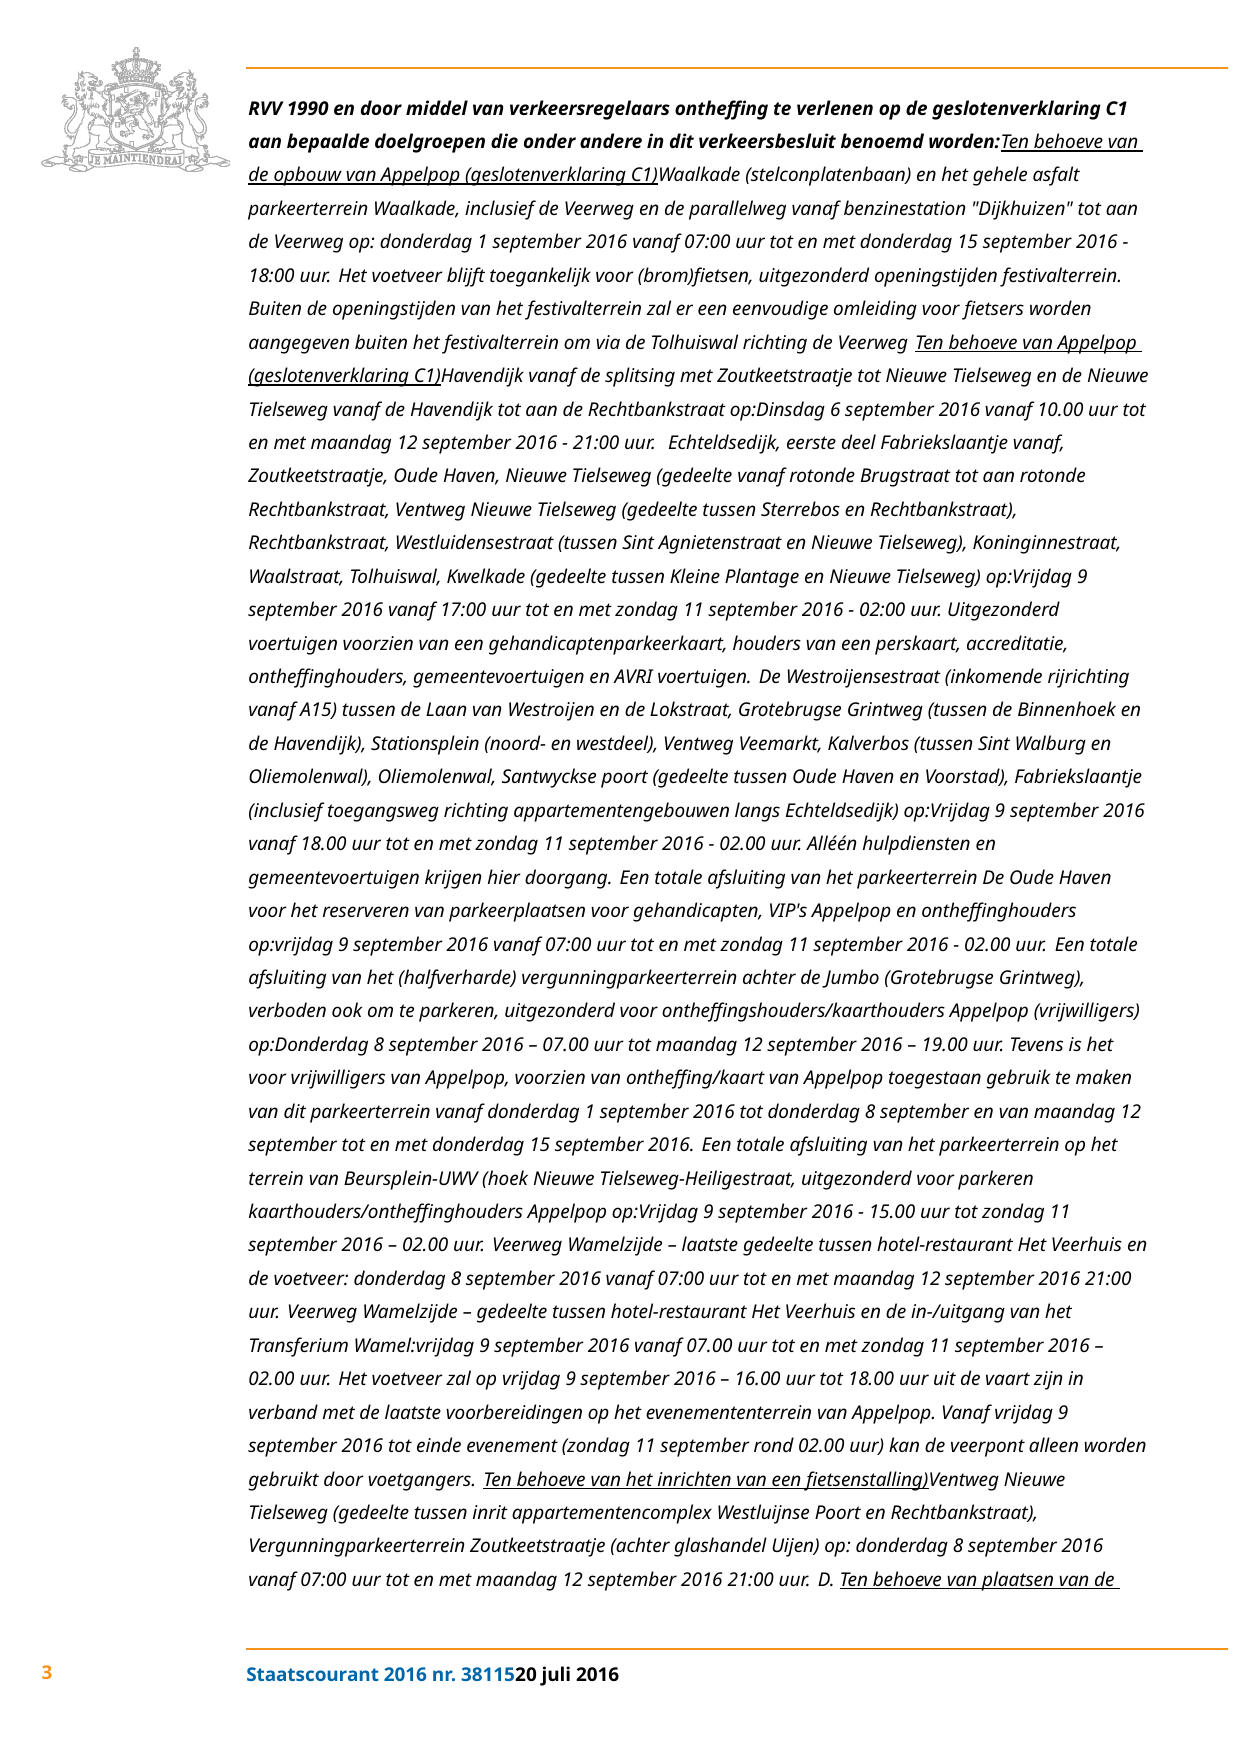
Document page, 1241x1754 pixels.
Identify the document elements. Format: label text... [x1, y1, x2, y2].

text RVV 1990 en door middel van verkeersregelaars ontheffing te verlenen op de geslotenverklaring C1 aan bepaalde doelgroepen die onder andere in dit verkeersbesluit benoemd worden:Ten behoeve van de opbouw van Appelpop (geslotenverklaring C1)Waalkade (stelconplatenbaan) en het gehele asfalt parkeerterrein Waalkade, inclusief de Veerweg en de parallelweg vanaf benzinestation "Dijkhuizen" tot aan de Veerweg op: donderdag 1 september 2016 vanaf 07:00 uur tot en met donderdag 15 september 2016 - 18:00 uur. Het voetveer blijft toegankelijk voor (brom)fietsen, uitgezonderd openingstijden festivalterrein. Buiten de openingstijden van het festivalterrein zal er een eenvoudige omleiding voor fietsers worden aangegeven buiten het festivalterrein om via de Tolhuiswal richting de Veerweg Ten behoeve van Appelpop (geslotenverklaring C1)Havendijk vanaf de splitsing met Zoutkeetstraatje tot Nieuwe Tielseweg en de Nieuwe Tielseweg vanaf de Havendijk tot aan de Rechtbankstraat op:Dinsdag 6 september 2016 vanaf 10.00 uur tot en met maandag 12 september 2016 - 21:00 uur. Echteldsedijk, eerste deel Fabriekslaantje vanaf, Zoutkeetstraatje, Oude Haven, Nieuwe Tielseweg (gedeelte vanaf rotonde Brugstraat tot aan rotonde Rechtbankstraat, Ventweg Nieuwe Tielseweg (gedeelte tussen Sterrebos en Rechtbankstraat), Rechtbankstraat, Westluidensestraat (tussen Sint Agnietenstraat en Nieuwe Tielseweg), Koninginnestraat, Waalstraat, Tolhuiswal, Kwelkade (gedeelte tussen Kleine Plantage en Nieuwe Tielseweg) op:Vrijdag 9 september 2016 vanaf 17:00 uur tot en met zondag 11 september 2016 - 02:00 uur. Uitgezonderd voertuigen voorzien van een gehandicaptenparkeerkaart, houders van een perskaart, accreditatie, ontheffinghouders, gemeentevoertuigen en AVRI voertuigen. De Westroijensestraat (inkomende rijrichting vanaf A15) tussen de Laan van Westroijen en de Lokstraat, Grotebrugse Grintweg (tussen de Binnenhoek en de Havendijk), Stationsplein (noord- en westdeel), Ventweg Veemarkt, Kalverbos (tussen Sint Walburg en Oliemolenwal), Oliemolenwal, Santwyckse poort (gedeelte tussen Oude Haven en Voorstad), Fabriekslaantje (inclusief toegangsweg richting appartementengebouwen langs Echteldsedijk) op:Vrijdag 9 september 2016 vanaf 18.00 uur tot en met zondag 11 september 2016 - 02.00 uur. Alléén hulpdiensten en gemeentevoertuigen krijgen hier doorgang. Een totale afsluiting van het parkeerterrein De Oude Haven voor het reserveren van parkeerplaatsen voor gehandicapten, VIP's Appelpop en ontheffinghouders op:vrijdag 9 september 2016 vanaf 07:00 uur tot en met zondag 11 september 2016 - 02.00 uur. Een totale afsluiting van het (halfverharde) vergunningparkeerterrein achter de Jumbo (Grotebrugse Grintweg), verboden ook om te parkeren, uitgezonderd voor ontheffingshouders/kaarthouders Appelpop (vrijwilligers) op:Donderdag 8 september 2016 – 07.00 uur tot maandag 12 september 2016 – 19.00 uur. Tevens is het voor vrijwilligers van Appelpop, voorzien van ontheffing/kaart van Appelpop toegestaan gebruik te maken van dit parkeerterrein vanaf donderdag 1 september 2016 tot donderdag 8 september en van maandag 12 september tot en met donderdag 15 september 2016. Een totale afsluiting van het parkeerterrein op het terrein van Beursplein-UWV (hoek Nieuwe Tielseweg-Heiligestraat, uitgezonderd voor parkeren kaarthouders/ontheffinghouders Appelpop op:Vrijdag 9 september 2016 - 15.00 uur tot zondag 11 september 2016 – 02.00 uur. Veerweg Wamelzijde – laatste gedeelte tussen hotel-restaurant Het Veerhuis en de voetveer: donderdag 8 september 2016 vanaf 07:00 uur tot en met maandag 12 september 2016 21:00 uur. Veerweg Wamelzijde – gedeelte tussen hotel-restaurant Het Veerhuis en de in-/uitgang van het Transferium Wamel:vrijdag 9 september 2016 vanaf 07.00 uur tot en met zondag 11 september 2016 – 02.00 uur. Het voetveer zal op vrijdag 9 september 2016 – 16.00 uur tot 18.00 uur uit de vaart zijn in verband met de laatste voorbereidingen op het evenemententerrein van Appelpop. Vanaf vrijdag 9 september 2016 tot einde evenement (zondag 11 september rond 02.00 uur) kan de veerpont alleen worden gebruikt door voetgangers. Ten behoeve van het inrichten van een fietsenstalling)Ventweg Nieuwe Tielseweg (gedeelte tussen inrit appartementencomplex Westluijnse Poort en Rechtbankstraat), Vergunningparkeerterrein Zoutkeetstraatje (achter glashandel Uijen) op: donderdag 8 september 2016 vanaf 07:00 uur tot en met maandag 12 september 2016 21:00 uur. D. Ten behoeve van plaatsen van de [248, 95, 1152, 1592]
picture [41, 47, 231, 172]
